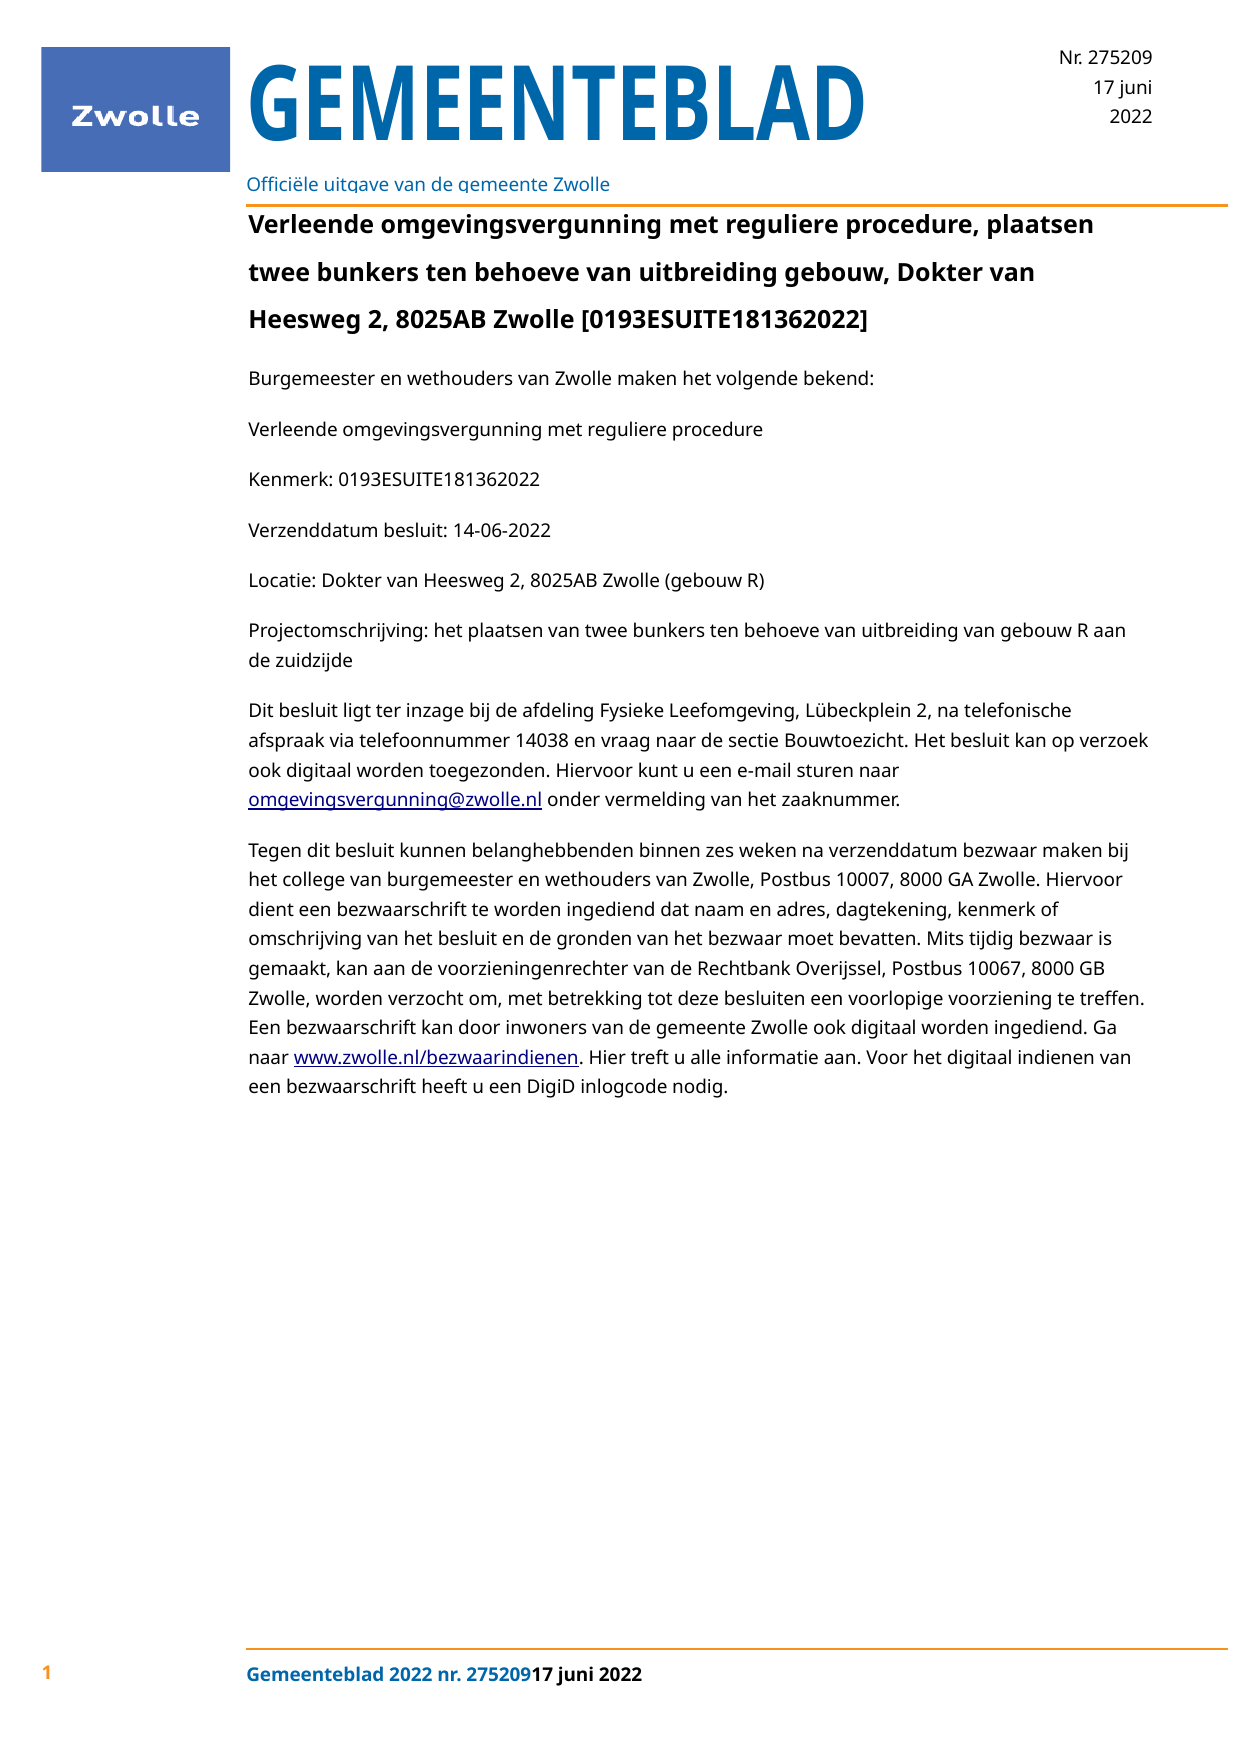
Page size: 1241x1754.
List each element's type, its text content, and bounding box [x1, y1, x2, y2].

text Projectomschrijving: het plaatsen van twee bunkers ten behoeve van uitbreiding van gebouw R aan de zuidzijde [248, 618, 1152, 673]
text Verzenddatum besluit: 14-06-2022 [248, 517, 1152, 542]
text Verleende omgevingsvergunning met reguliere procedure, plaatsen twee bunkers ten behoeve van uitbreiding gebouw, Dokter van Heesweg 2, 8025AB Zwolle [0193ESUITE181362022] [248, 207, 1152, 336]
picture [41, 47, 231, 172]
text Dit besluit ligt ter inzage bij de afdeling Fysieke Leefomgeving, Lübeckplein 2, na telefonische afspraak via telefoonnummer 14038 en vraag naar de sectie Bouwtoezicht. Het besluit kan op verzoek ook digitaal worden toegezonden. Hiervoor kunt u een e-mail sturen naar omgevingsvergunning@zwolle.nl onder vermelding van het zaaknummer. [248, 698, 1152, 812]
text Verleende omgevingsvergunning met reguliere procedure [248, 416, 1152, 442]
text Kenmerk: 0193ESUITE181362022 [248, 466, 1152, 492]
text Locatie: Dokter van Heesweg 2, 8025AB Zwolle (gebouw R) [248, 567, 1152, 593]
text Tegen dit besluit kunnen belanghebbenden binnen zes weken na verzenddatum bezwaar maken bij het college van burgemeester en wethouders van Zwolle, Postbus 10007, 8000 GA Zwolle. Hiervoor dient een bezwaarschrift te worden ingediend dat naam en adres, dagtekening, kenmerk of omschrijving van het besluit en de gronden van het bezwaar moet bevatten. Mits tijdig bezwaar is gemaakt, kan aan de voorzieningenrechter van de Rechtbank Overijssel, Postbus 10067, 8000 GB Zwolle, worden verzocht om, met betrekking tot deze besluiten een voorlopige voorziening te treffen. Een bezwaarschrift kan door inwoners van de gemeente Zwolle ook digitaal worden ingediend. Ga naar www.zwolle.nl/bezwaarindienen. Hier treft u alle informatie aan. Voor het digitaal indienen van een bezwaarschrift heeft u een DigiD inlogcode nodig. [248, 837, 1152, 1099]
text Burgemeester en wethouders van Zwolle maken het volgende bekend: [248, 366, 1152, 391]
